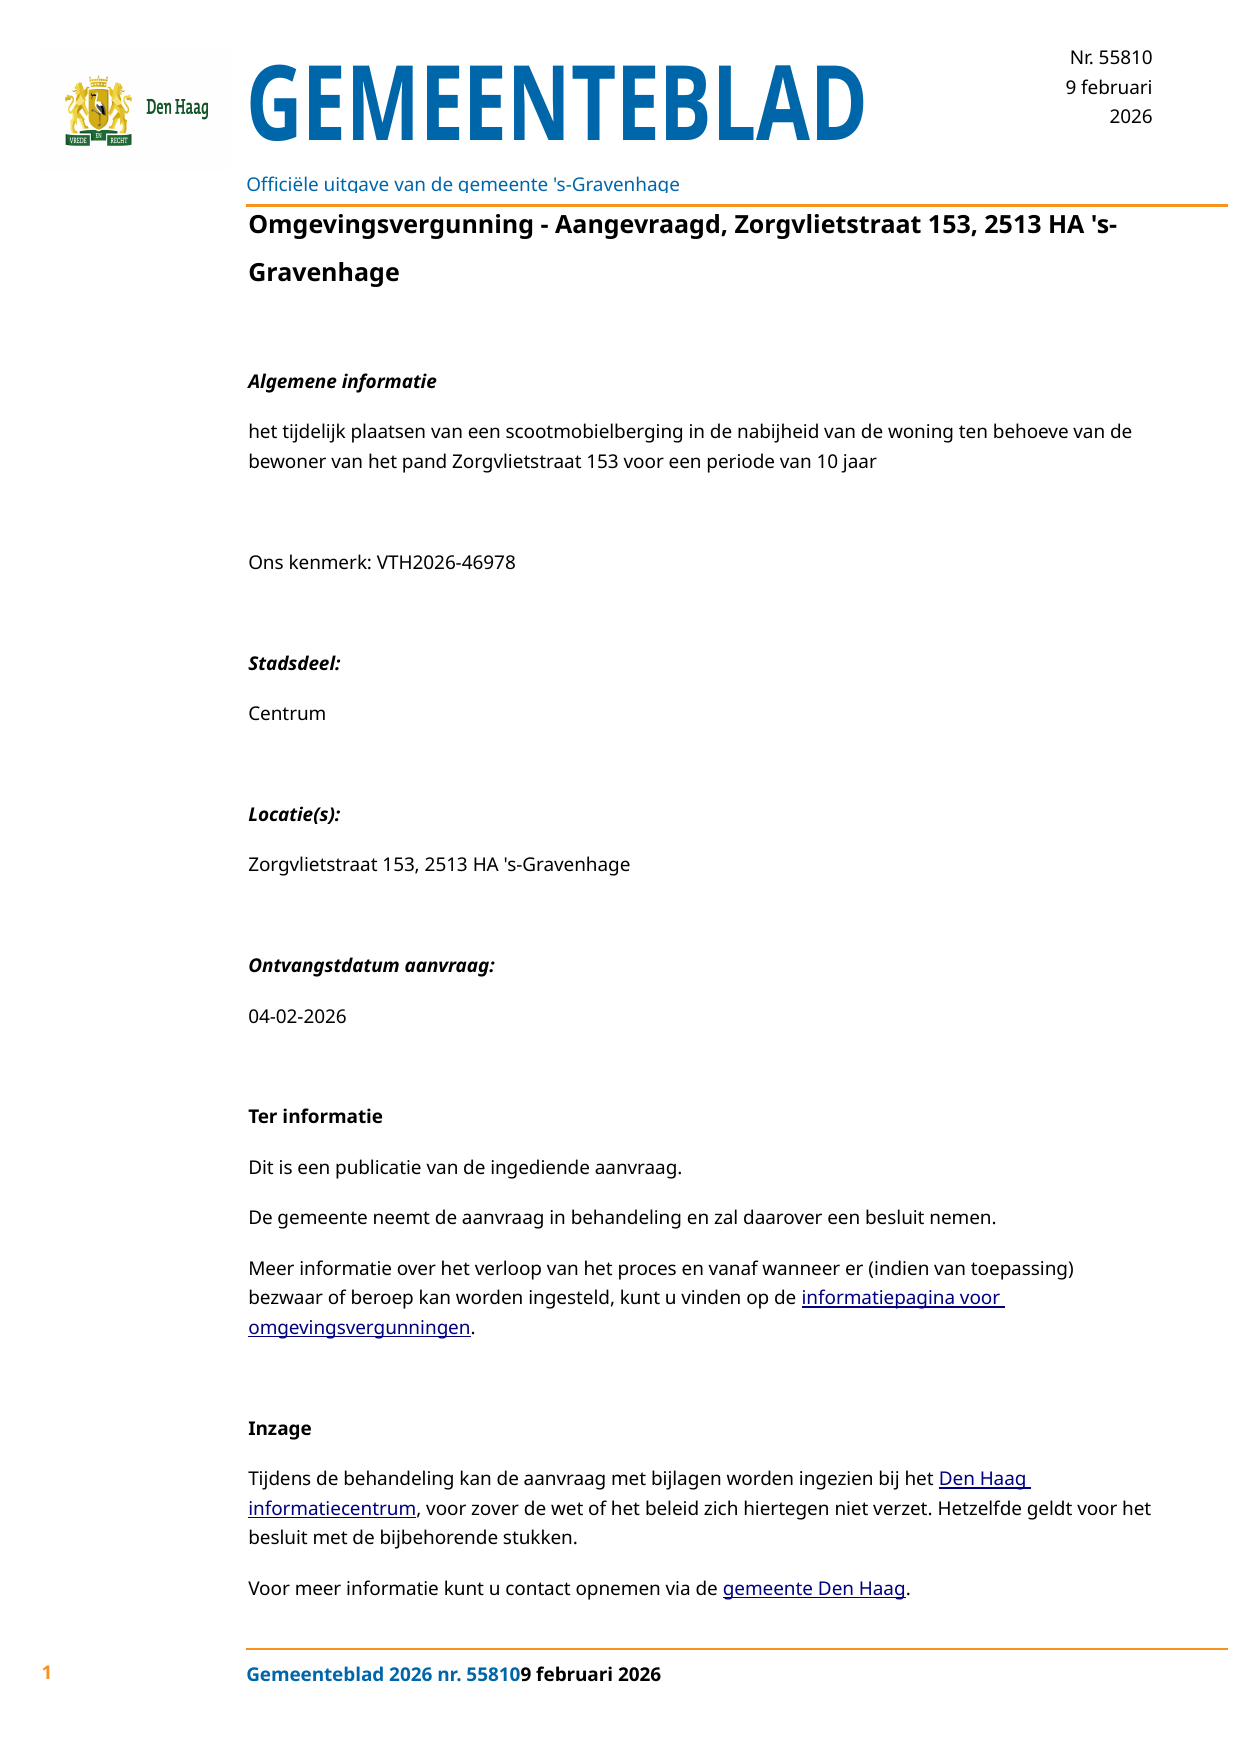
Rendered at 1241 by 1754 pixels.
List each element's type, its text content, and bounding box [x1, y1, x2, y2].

text Centrum [248, 700, 1152, 726]
text Ter informatie [248, 1104, 1152, 1129]
text Voor meer informatie kunt u contact opnemen via de gemeente Den Haag. [248, 1575, 1152, 1601]
text Tijdens de behandeling kan de aanvraag met bijlagen worden ingezien bij het Den Haag informatiecentrum, voor zover de wet of het beleid zich hiertegen niet verzet. Hetzelfde geldt voor het besluit met de bijbehorende stukken. [248, 1465, 1152, 1550]
text Omgevingsvergunning - Aangevraagd, Zorgvlietstraat 153, 2513 HA 's-Gravenhage [248, 207, 1152, 288]
text Ontvangstdatum aanvraag: [248, 952, 1152, 978]
text Meer informatie over het verloop van het proces en vanaf wanneer er (indien van toepassing) bezwaar of beroep kan worden ingesteld, kunt u vinden op de informatiepagina voor omgevingsvergunningen. [248, 1255, 1152, 1340]
text Ons kenmerk: VTH2026-46978 [248, 549, 1152, 575]
text De gemeente neemt de aanvraag in behandeling en zal daarover een besluit nemen. [248, 1204, 1152, 1230]
text Dit is een publicatie van de ingediende aanvraag. [248, 1154, 1152, 1180]
text het tijdelijk plaatsen van een scootmobielberging in de nabijheid van de woning ten behoeve van de bewoner van het pand Zorgvlietstraat 153 voor een periode van 10 jaar [248, 419, 1152, 474]
text 04-02-2026 [248, 1003, 1152, 1029]
text Inzage [248, 1415, 1152, 1441]
text Zorgvlietstraat 153, 2513 HA 's-Gravenhage [248, 852, 1152, 877]
text Algemene informatie [248, 368, 1152, 394]
text Locatie(s): [248, 801, 1152, 827]
text Stadsdeel: [248, 650, 1152, 676]
picture [41, 47, 231, 172]
